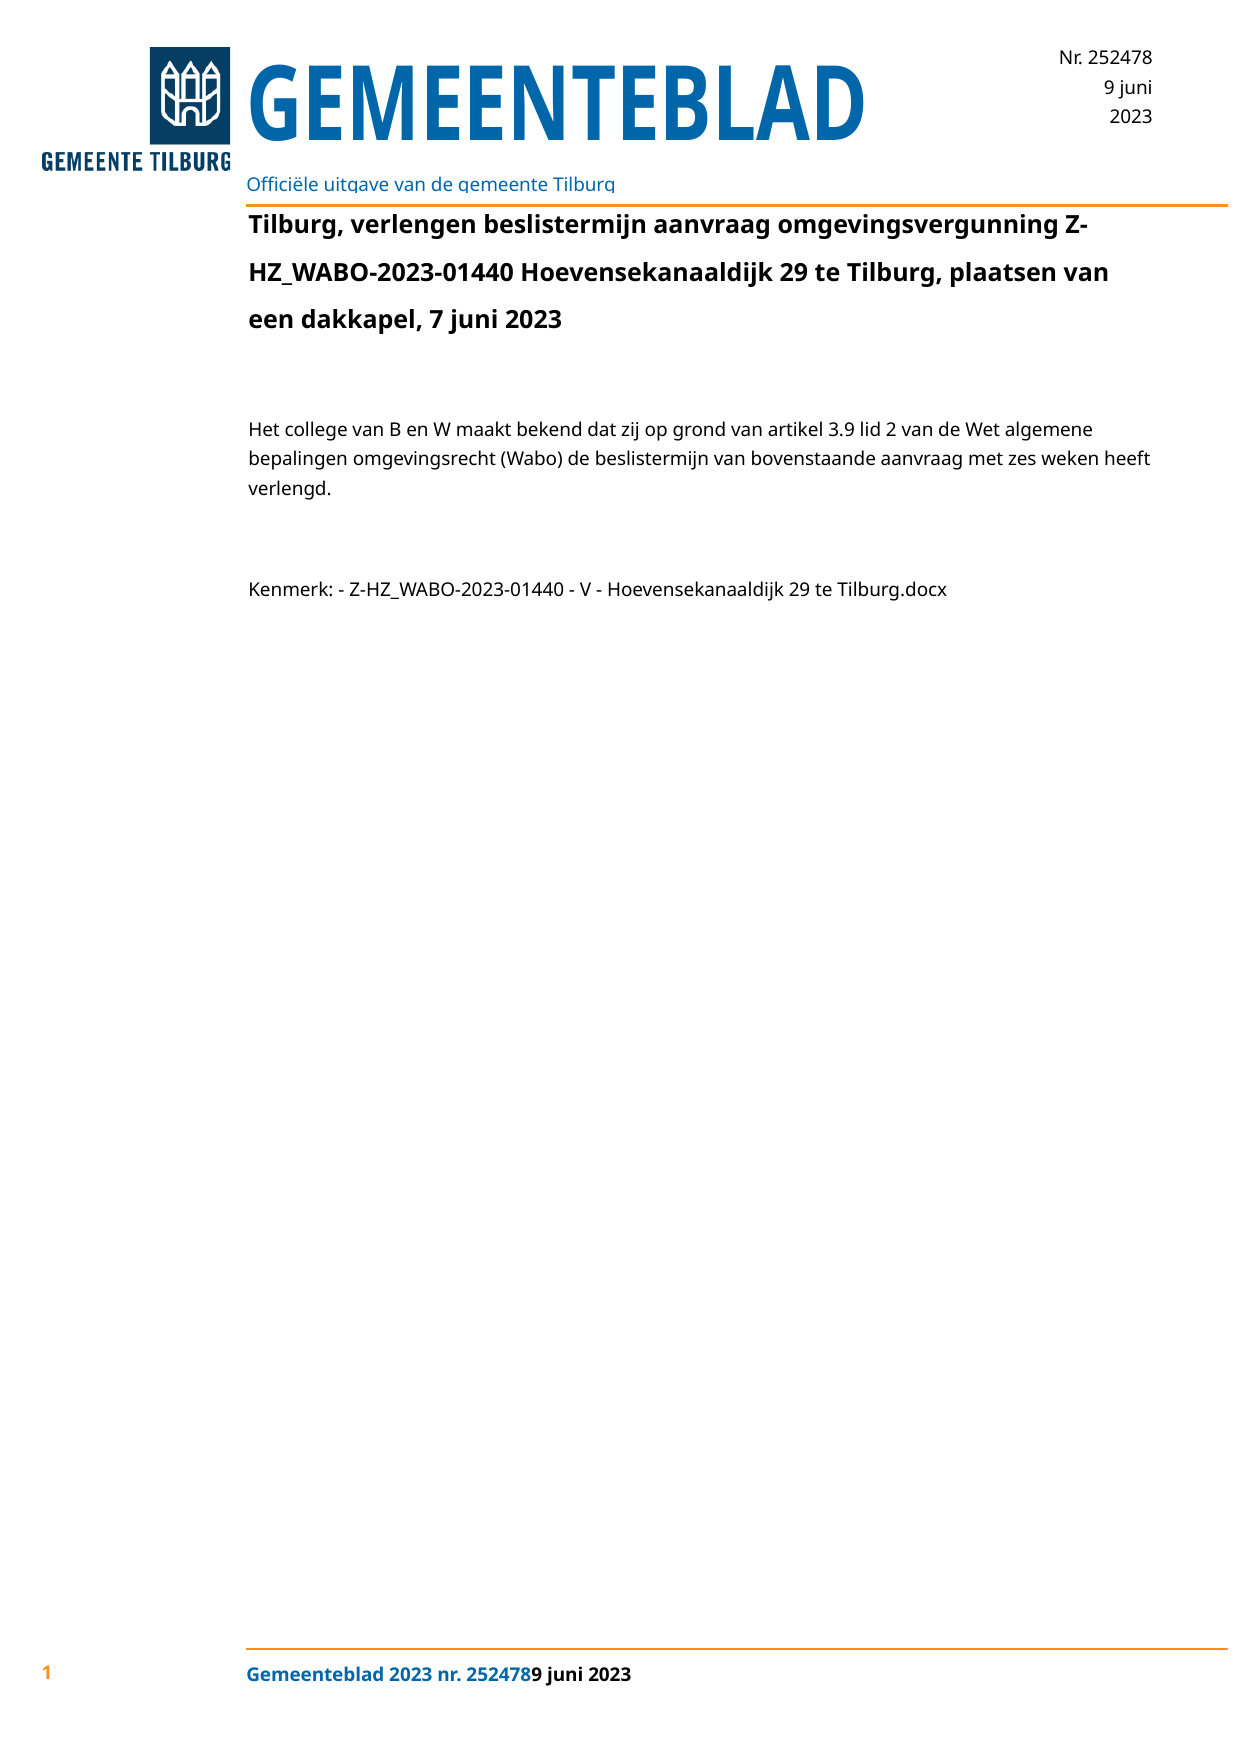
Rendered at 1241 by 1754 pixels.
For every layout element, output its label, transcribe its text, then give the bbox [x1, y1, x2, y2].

text Kenmerk: - Z-HZ_WABO-2023-01440 - V - Hoevensekanaaldijk 29 te Tilburg.docx [248, 576, 1152, 602]
picture [41, 47, 231, 172]
text Het college van B en W maakt bekend dat zij op grond van artikel 3.9 lid 2 van de Wet algemene bepalingen omgevingsrecht (Wabo) de beslistermijn van bovenstaande aanvraag met zes weken heeft verlengd. [248, 416, 1152, 501]
text Tilburg, verlengen beslistermijn aanvraag omgevingsvergunning Z-HZ_WABO-2023-01440 Hoevensekanaaldijk 29 te Tilburg, plaatsen van een dakkapel, 7 juni 2023 [248, 207, 1152, 336]
